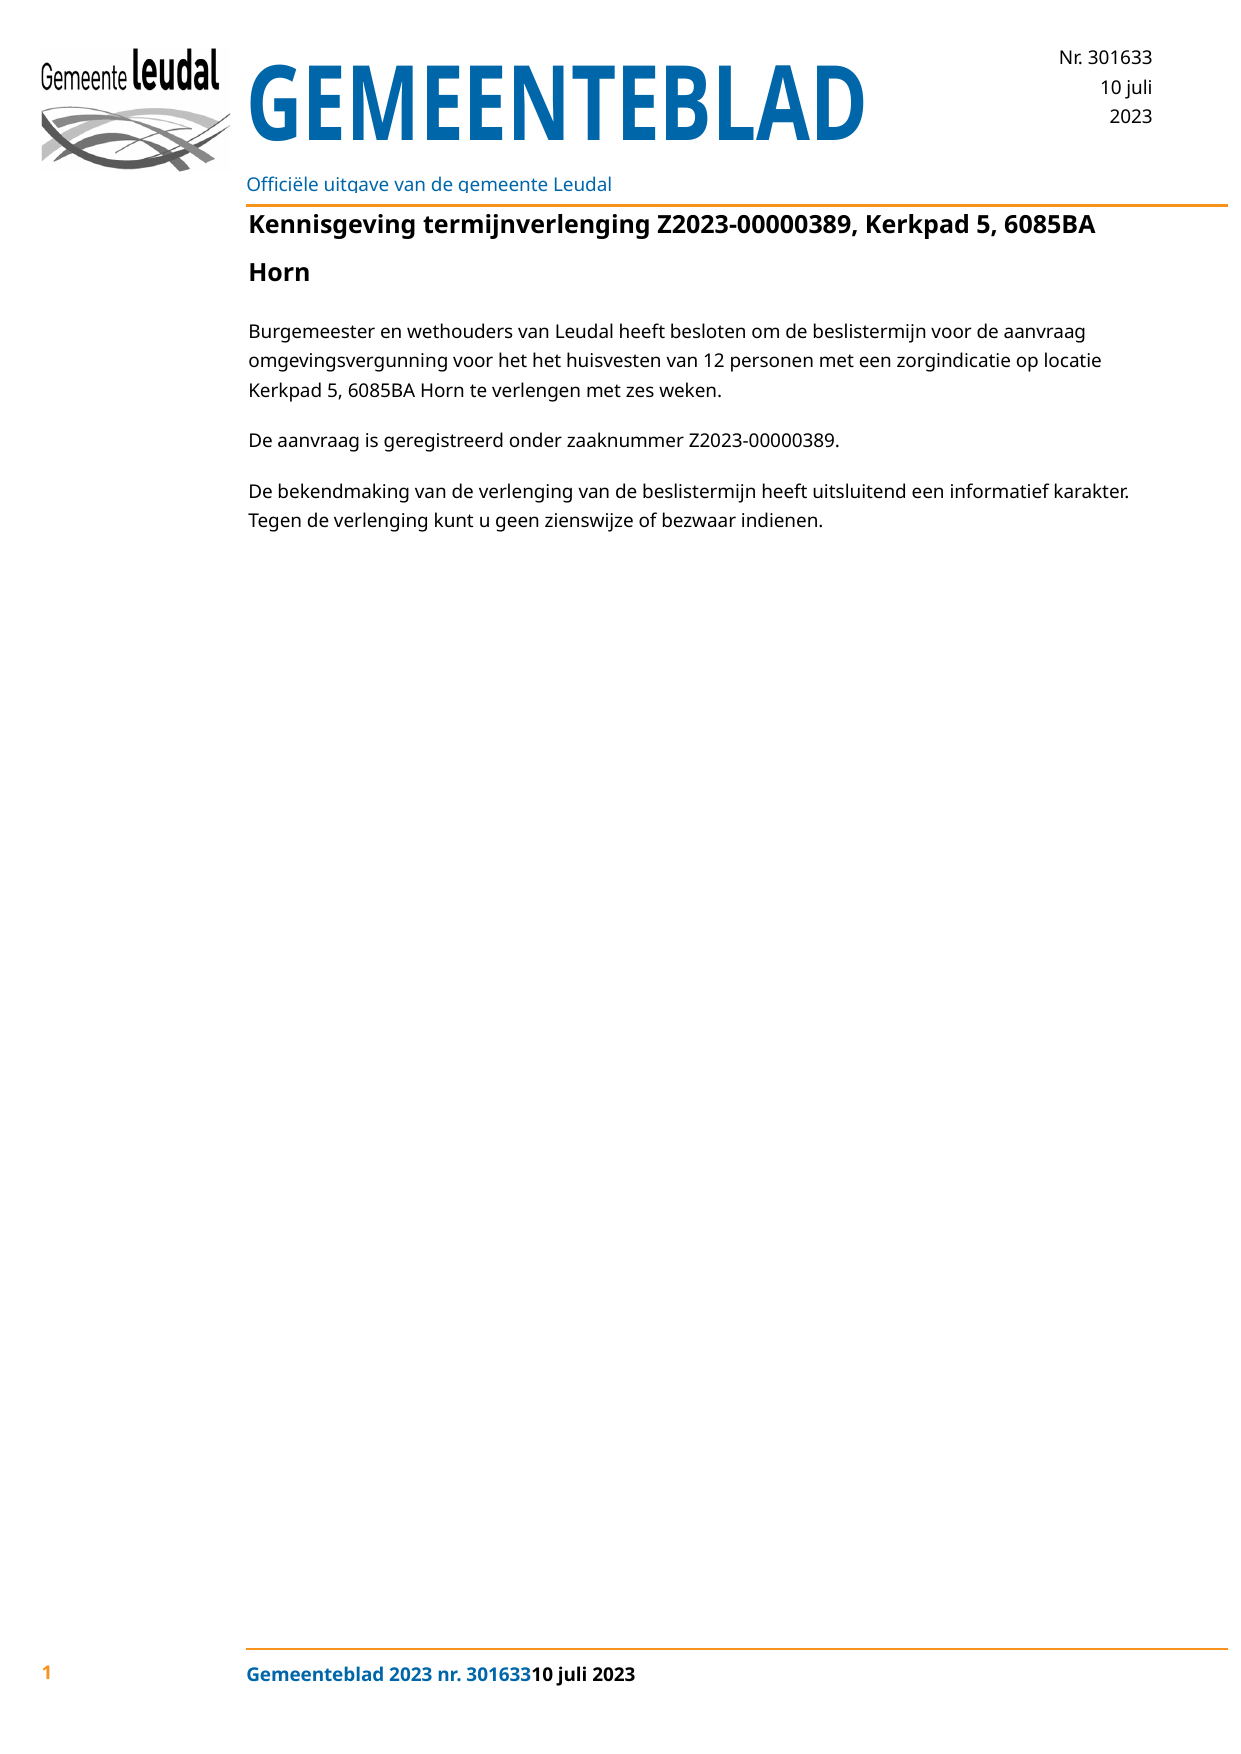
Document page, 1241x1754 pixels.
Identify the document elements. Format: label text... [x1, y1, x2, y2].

text Burgemeester en wethouders van Leudal heeft besloten om de beslistermijn voor de aanvraag omgevingsvergunning voor het het huisvesten van 12 personen met een zorgindicatie op locatie Kerkpad 5, 6085BA Horn te verlengen met zes weken. [248, 318, 1152, 403]
text De aanvraag is geregistreerd onder zaaknummer Z2023-00000389. [248, 427, 1152, 453]
text Kennisgeving termijnverlenging Z2023-00000389, Kerkpad 5, 6085BA Horn [248, 207, 1152, 288]
picture [41, 47, 231, 172]
text De bekendmaking van de verlenging van de beslistermijn heeft uitsluitend een informatief karakter. Tegen de verlenging kunt u geen zienswijze of bezwaar indienen. [248, 478, 1152, 533]
